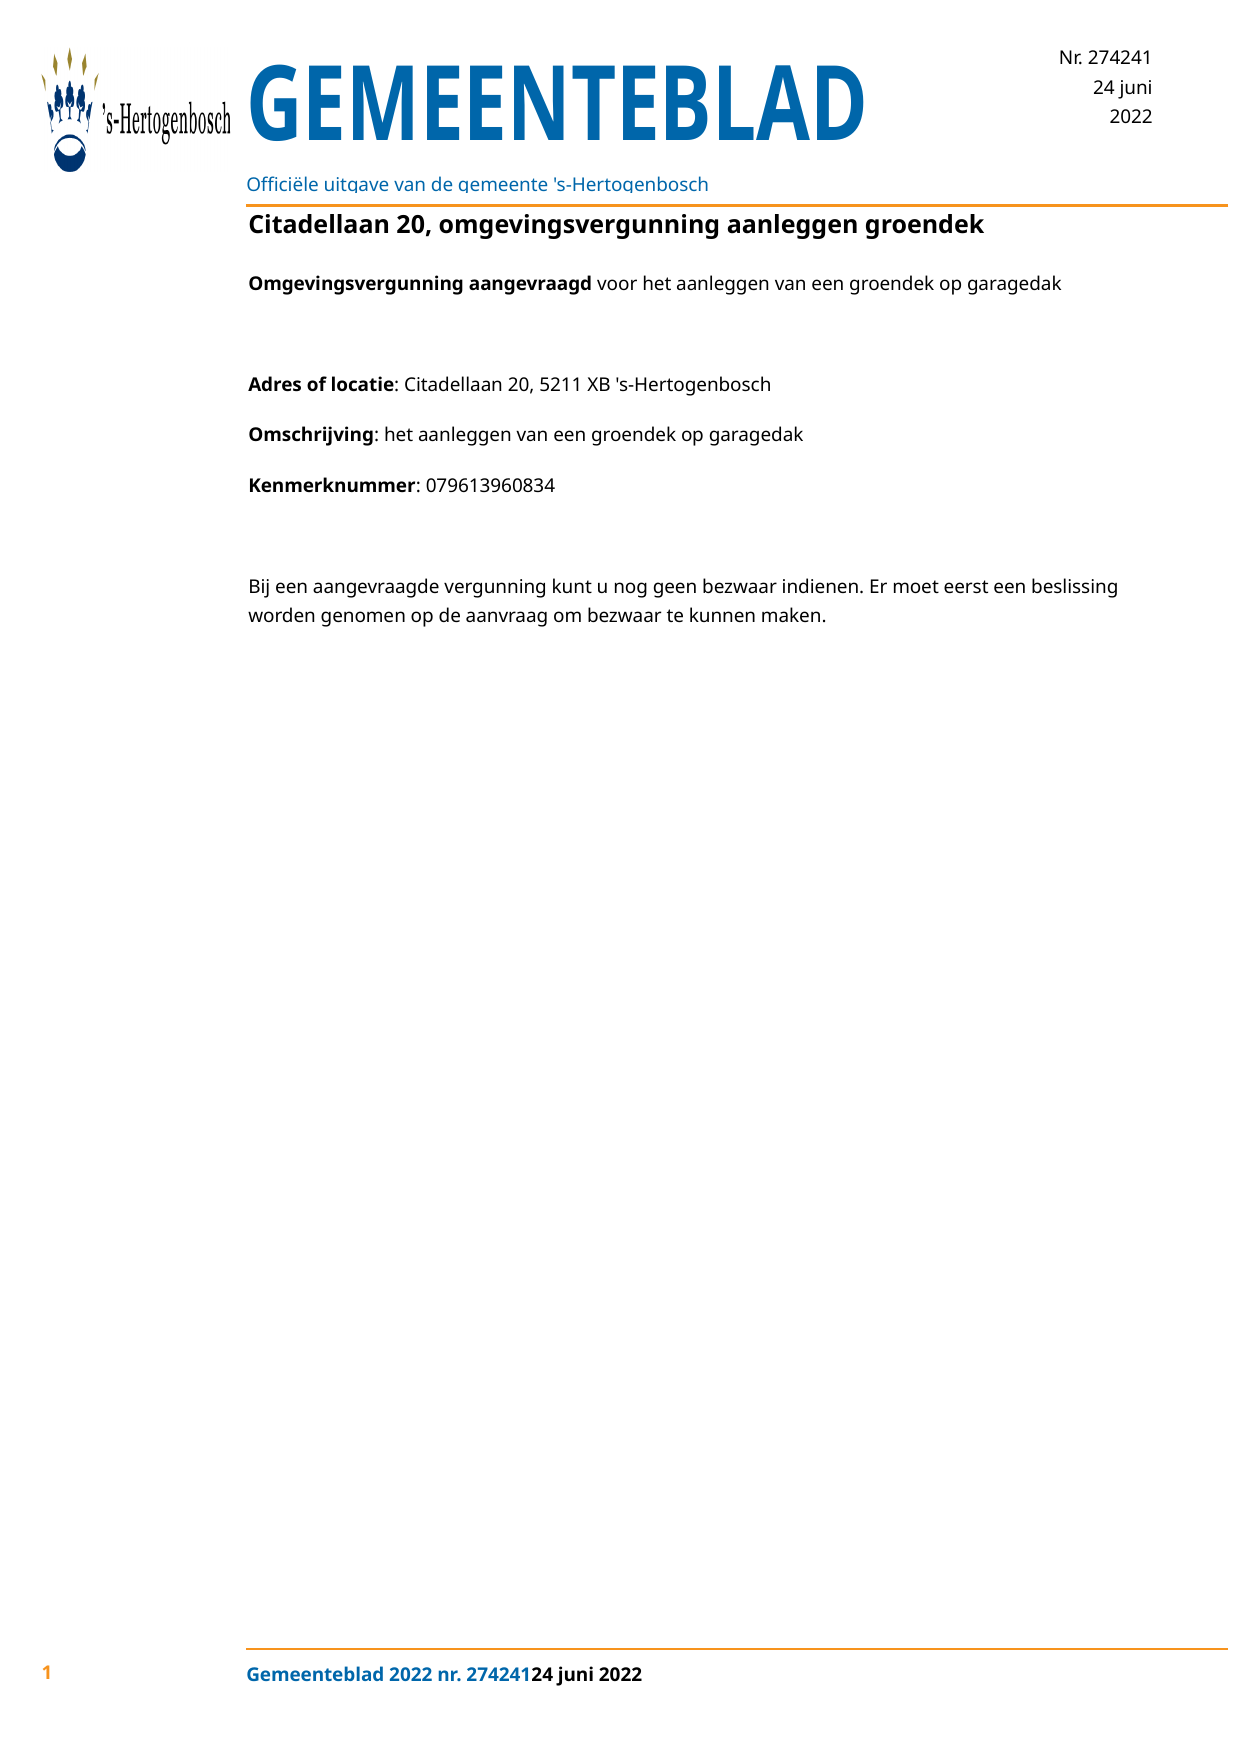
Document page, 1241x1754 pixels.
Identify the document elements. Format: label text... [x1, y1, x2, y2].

text Citadellaan 20, omgevingsvergunning aanleggen groendek [248, 207, 1152, 241]
text Adres of locatie: Citadellaan 20, 5211 XB 's-Hertogenbosch [248, 371, 1152, 397]
text Bij een aangevraagde vergunning kunt u nog geen bezwaar indienen. Er moet eerst een beslissing worden genomen op de aanvraag om bezwaar te kunnen maken. [248, 573, 1152, 628]
text Omschrijving: het aanleggen van een groendek op garagedak [248, 422, 1152, 447]
picture [41, 47, 231, 172]
text Kenmerknummer: 079613960834 [248, 472, 1152, 498]
text Omgevingsvergunning aangevraagd voor het aanleggen van een groendek op garagedak [248, 270, 1152, 296]
